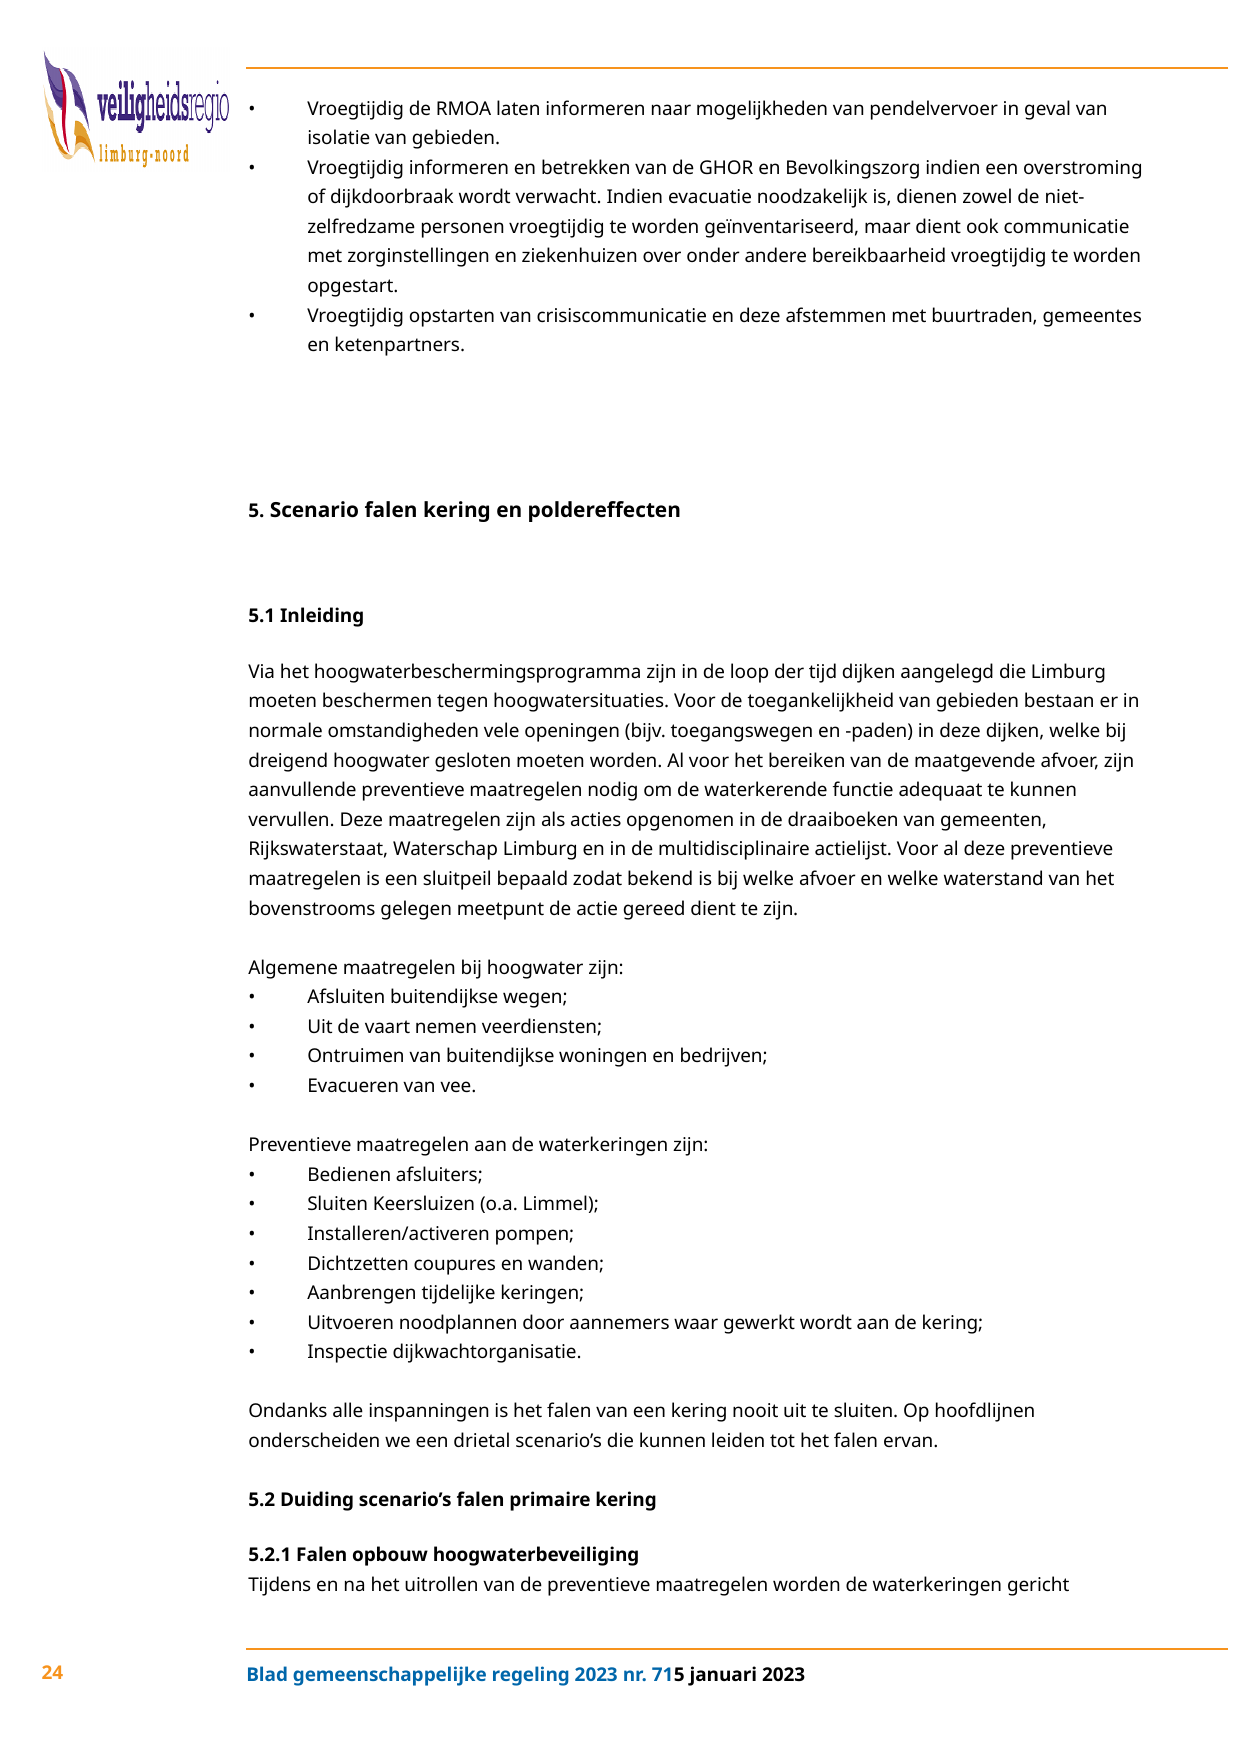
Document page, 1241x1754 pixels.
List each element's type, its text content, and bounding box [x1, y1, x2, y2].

list Bedienen afsluiters; [248, 1161, 1152, 1187]
text 5.1 Inleiding [248, 603, 1152, 628]
text 5.2.1 Falen opbouw hoogwaterbeveiliging [248, 1542, 1152, 1567]
text Via het hoogwaterbeschermingsprogramma zijn in de loop der tijd dijken aangelegd die Limburg moeten beschermen tegen hoogwatersituaties. Voor de toegankelijkheid van gebieden bestaan er in normale omstandigheden vele openingen (bijv. toegangswegen en -paden) in deze dijken, welke bij dreigend hoogwater gesloten moeten worden. Al voor het bereiken van de maatgevende afvoer, zijn aanvullende preventieve maatregelen nodig om de waterkerende functie adequaat te kunnen vervullen. Deze maatregelen zijn als acties opgenomen in de draaiboeken van gemeenten, Rijkswaterstaat, Waterschap Limburg en in de multidisciplinaire actielijst. Voor al deze preventieve maatregelen is een sluitpeil bepaald zodat bekend is bij welke afvoer en welke waterstand van het bovenstrooms gelegen meetpunt de actie gereed dient te zijn. [248, 658, 1152, 920]
list Installeren/activeren pompen; [248, 1220, 1152, 1246]
list Sluiten Keersluizen (o.a. Limmel); [248, 1191, 1152, 1216]
list Afsluiten buitendijkse wegen; [248, 983, 1152, 1009]
list Ontruimen van buitendijkse woningen en bedrijven; [248, 1043, 1152, 1068]
text Ondanks alle inspanningen is het falen van een kering nooit uit te sluiten. Op hoofdlijnen onderscheiden we een drietal scenario’s die kunnen leiden tot het falen ervan. [248, 1398, 1152, 1453]
list Vroegtijdig opstarten van crisiscommunicatie en deze afstemmen met buurtraden, gemeentes en ketenpartners. [248, 302, 1152, 357]
list Dichtzetten coupures en wanden; [248, 1250, 1152, 1275]
list Inspectie dijkwachtorganisatie. [248, 1338, 1152, 1364]
text Tijdens en na het uitrollen van de preventieve maatregelen worden de waterkeringen gericht [248, 1571, 1152, 1597]
list Vroegtijdig de RMOA laten informeren naar mogelijkheden van pendelvervoer in geval van isolatie van gebieden. [248, 95, 1152, 150]
text 5.2 Duiding scenario’s falen primaire kering [248, 1486, 1152, 1512]
picture [41, 47, 231, 172]
list Aanbrengen tijdelijke keringen; [248, 1279, 1152, 1305]
list Uitvoeren noodplannen door aannemers waar gewerkt wordt aan de kering; [248, 1309, 1152, 1334]
text Algemene maatregelen bij hoogwater zijn: [248, 954, 1152, 979]
list Evacueren van vee. [248, 1072, 1152, 1098]
text 5. Scenario falen kering en poldereffecten [248, 495, 1152, 524]
list Uit de vaart nemen veerdiensten; [248, 1013, 1152, 1039]
text Preventieve maatregelen aan de waterkeringen zijn: [248, 1131, 1152, 1157]
list Vroegtijdig informeren en betrekken van de GHOR en Bevolkingszorg indien een overstroming of dijkdoorbraak wordt verwacht. Indien evacuatie noodzakelijk is, dienen zowel de niet-zelfredzame personen vroegtijdig te worden geïnventariseerd, maar dient ook communicatie met zorginstellingen en ziekenhuizen over onder andere bereikbaarheid vroegtijdig te worden opgestart. [248, 154, 1152, 298]
